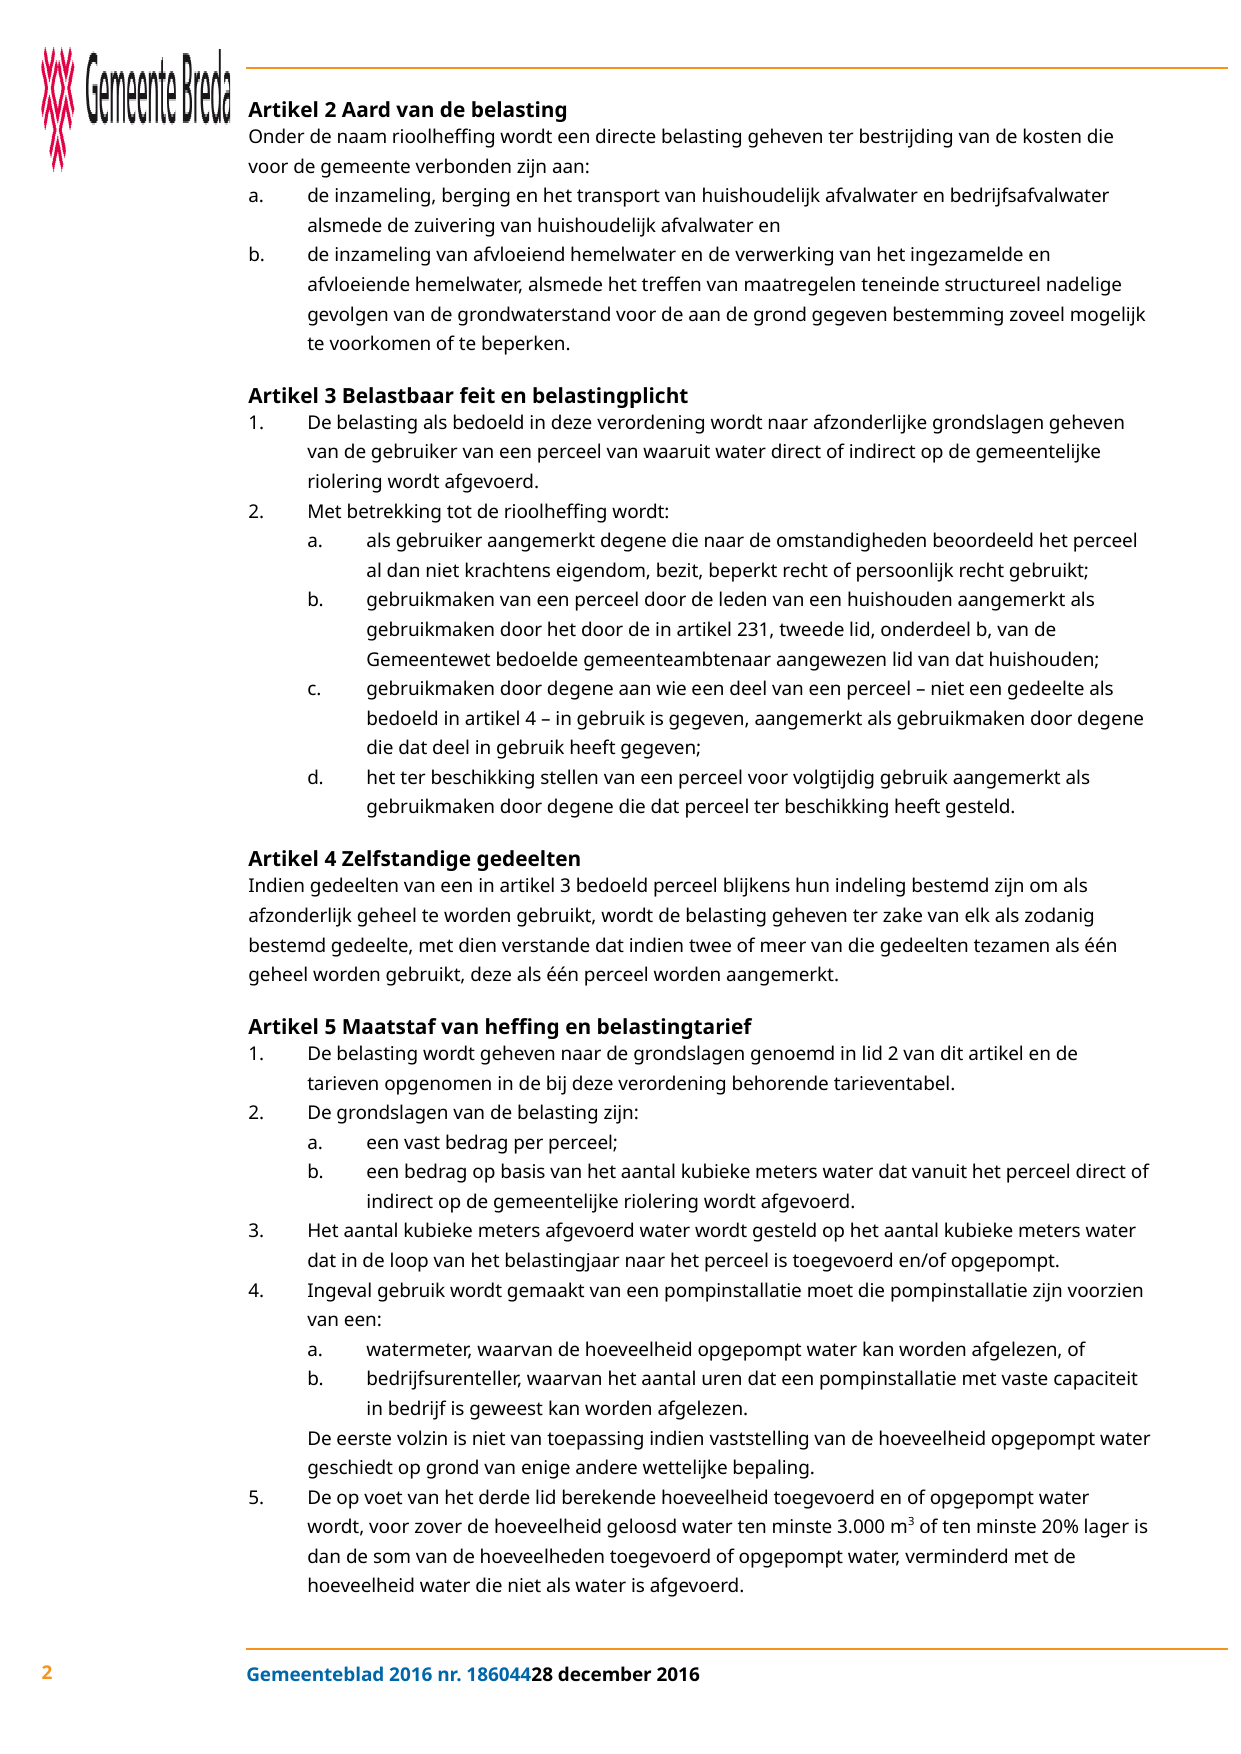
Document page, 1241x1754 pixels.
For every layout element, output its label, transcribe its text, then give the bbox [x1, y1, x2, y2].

list een vast bedrag per perceel; [307, 1129, 1152, 1155]
list De eerste volzin is niet van toepassing indien vaststelling van de hoeveelheid opgepompt water geschiedt op grond van enige andere wettelijke bepaling. [248, 1425, 1152, 1480]
list Met betrekking tot de rioolheffing wordt: [248, 498, 1152, 524]
picture [41, 47, 231, 172]
text Artikel 3 Belastbaar feit en belastingplicht [248, 381, 1152, 409]
list De belasting wordt geheven naar de grondslagen genoemd in lid 2 van dit artikel en de tarieven opgenomen in de bij deze verordening behorende tarieventabel. [248, 1040, 1152, 1096]
list gebruikmaken door degene aan wie een deel van een perceel – niet een gedeelte als bedoeld in artikel 4 – in gebruik is gegeven, aangemerkt als gebruikmaken door degene die dat deel in gebruik heeft gegeven; [307, 675, 1152, 760]
list De grondslagen van de belasting zijn: [248, 1099, 1152, 1125]
text Indien gedeelten van een in artikel 3 bedoeld perceel blijkens hun indeling bestemd zijn om als afzonderlijk geheel te worden gebruikt, wordt de belasting geheven ter zake van elk als zodanig bestemd gedeelte, met dien verstande dat indien twee of meer van die gedeelten tezamen als één geheel worden gebruikt, deze als één perceel worden aangemerkt. [248, 873, 1152, 987]
list een bedrag op basis van het aantal kubieke meters water dat vanuit het perceel direct of indirect op de gemeentelijke riolering wordt afgevoerd. [307, 1158, 1152, 1214]
list de inzameling, berging en het transport van huishoudelijk afvalwater en bedrijfsafvalwater alsmede de zuivering van huishoudelijk afvalwater en [248, 182, 1152, 238]
list De belasting als bedoeld in deze verordening wordt naar afzonderlijke grondslagen geheven van de gebruiker van een perceel van waaruit water direct of indirect op de gemeentelijke riolering wordt afgevoerd. [248, 409, 1152, 494]
list bedrijfsurenteller, waarvan het aantal uren dat een pompinstallatie met vaste capaciteit in bedrijf is geweest kan worden afgelezen. [307, 1366, 1152, 1421]
text Artikel 4 Zelfstandige gedeelten [248, 844, 1152, 873]
list het ter beschikking stellen van een perceel voor volgtijdig gebruik aangemerkt als gebruikmaken door degene die dat perceel ter beschikking heeft gesteld. [307, 764, 1152, 819]
list de inzameling van afvloeiend hemelwater en de verwerking van het ingezamelde en afvloeiende hemelwater, alsmede het treffen van maatregelen teneinde structureel nadelige gevolgen van de grondwaterstand voor de aan de grond gegeven bestemming zoveel mogelijk te voorkomen of te beperken. [248, 242, 1152, 356]
text Artikel 2 Aard van de belasting [248, 95, 1152, 123]
text Onder de naam rioolheffing wordt een directe belasting geheven ter bestrijding van de kosten die voor de gemeente verbonden zijn aan: [248, 123, 1152, 178]
list Ingeval gebruik wordt gemaakt van een pompinstallatie moet die pompinstallatie zijn voorzien van een: [248, 1277, 1152, 1332]
list Het aantal kubieke meters afgevoerd water wordt gesteld op het aantal kubieke meters water dat in de loop van het belastingjaar naar het perceel is toegevoerd en/of opgepompt. [248, 1218, 1152, 1273]
text Artikel 5 Maatstaf van heffing en belastingtarief [248, 1012, 1152, 1040]
list als gebruiker aangemerkt degene die naar de omstandigheden beoordeeld het perceel al dan niet krachtens eigendom, bezit, beperkt recht of persoonlijk recht gebruikt; [307, 527, 1152, 583]
list gebruikmaken van een perceel door de leden van een huishouden aangemerkt als gebruikmaken door het door de in artikel 231, tweede lid, onderdeel b, van de Gemeentewet bedoelde gemeenteambtenaar aangewezen lid van dat huishouden; [307, 587, 1152, 672]
list De op voet van het derde lid berekende hoeveelheid toegevoerd en of opgepompt water wordt, voor zover de hoeveelheid geloosd water ten minste 3.000 m3 of ten minste 20% lager is dan de som van de hoeveelheden toegevoerd of opgepompt water, verminderd met de hoeveelheid water die niet als water is afgevoerd. [248, 1484, 1152, 1598]
list watermeter, waarvan de hoeveelheid opgepompt water kan worden afgelezen, of [307, 1336, 1152, 1362]
